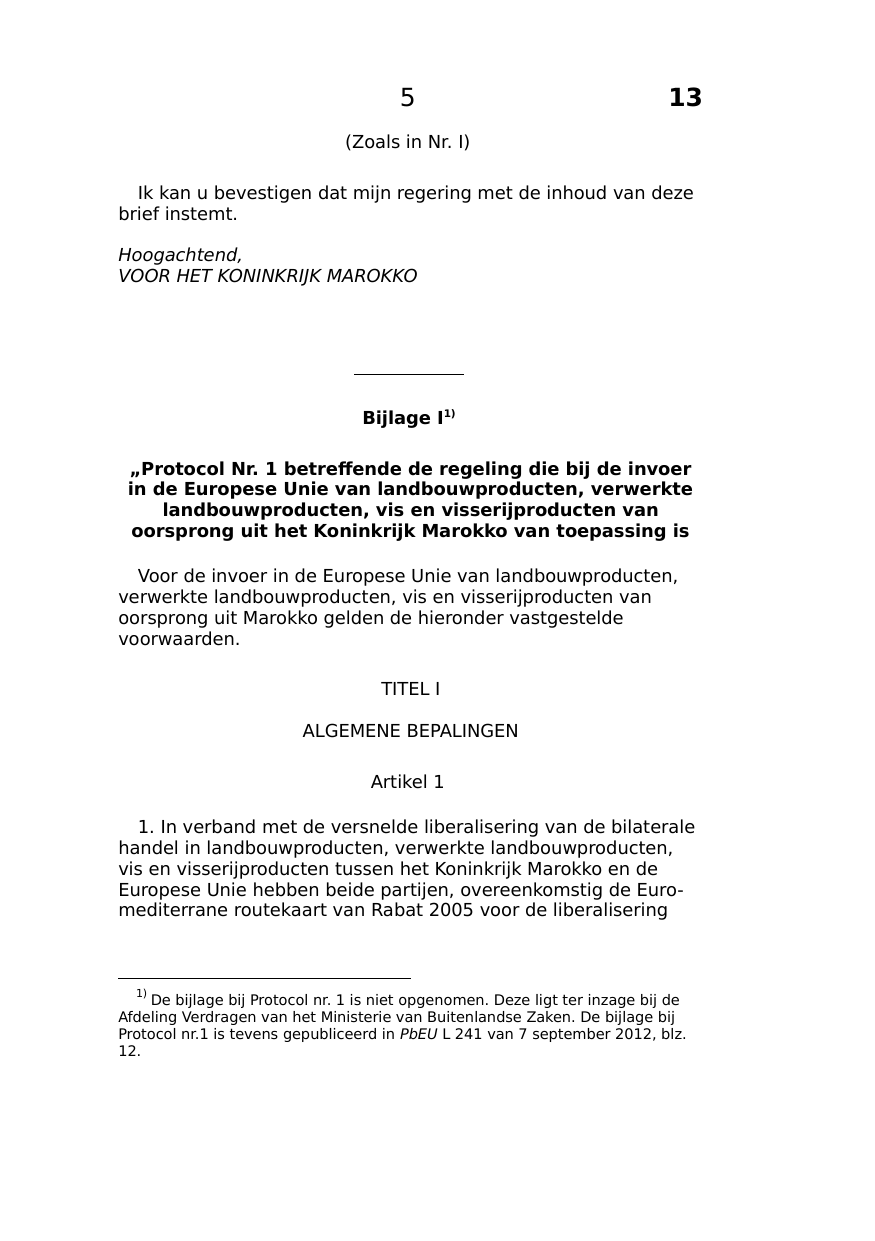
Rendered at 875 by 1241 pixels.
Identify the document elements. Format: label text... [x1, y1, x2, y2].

text 1. In verband met de versnelde liberalisering van de bilaterale handel in landbouwproducten, verwerkte landbouwproducten, vis en visserijproducten tussen het Koninkrijk Marokko en de Europese Unie hebben beide partijen, overeenkomstig de Euro-mediterrane routekaart van Rabat 2005 voor de liberalisering [118, 817, 703, 921]
text Ik kan u bevestigen dat mijn regering met de inhoud van deze brief instemt. [118, 183, 703, 224]
subtitle Artikel 1 [118, 771, 703, 792]
text De bijlage bij Protocol nr. 1 is niet opgenomen. Deze ligt ter inzage bij de Afdeling Verdragen van het Ministerie van Buitenlandse Zaken. De bijlage bij Protocol nr.1 is tevens gepubliceerd in PbEU L 241 van 7 september 2012, blz. 12. [118, 987, 703, 1060]
text Hoogachtend, VOOR HET KONINKRIJK MAROKKO [118, 245, 703, 307]
subtitle TITEL I ALGEMENE BEPALINGEN [118, 679, 703, 741]
text (Zoals in Nr. I) [118, 132, 703, 153]
text Voor de invoer in de Europese Unie van landbouwproducten, verwerkte landbouwproducten, vis en visserijproducten van oorsprong uit Marokko gelden de hieronder vastgestelde voorwaarden. [118, 566, 703, 649]
subtitle „Protocol Nr. 1 betreffende de regeling die bij de invoer in de Europese Unie van landbouwproducten, verwerkte landbouwproducten, vis en visserijproducten van oorsprong uit het Koninkrijk Marokko van toepassing is [118, 458, 703, 541]
subtitle Bijlage I [118, 408, 703, 428]
